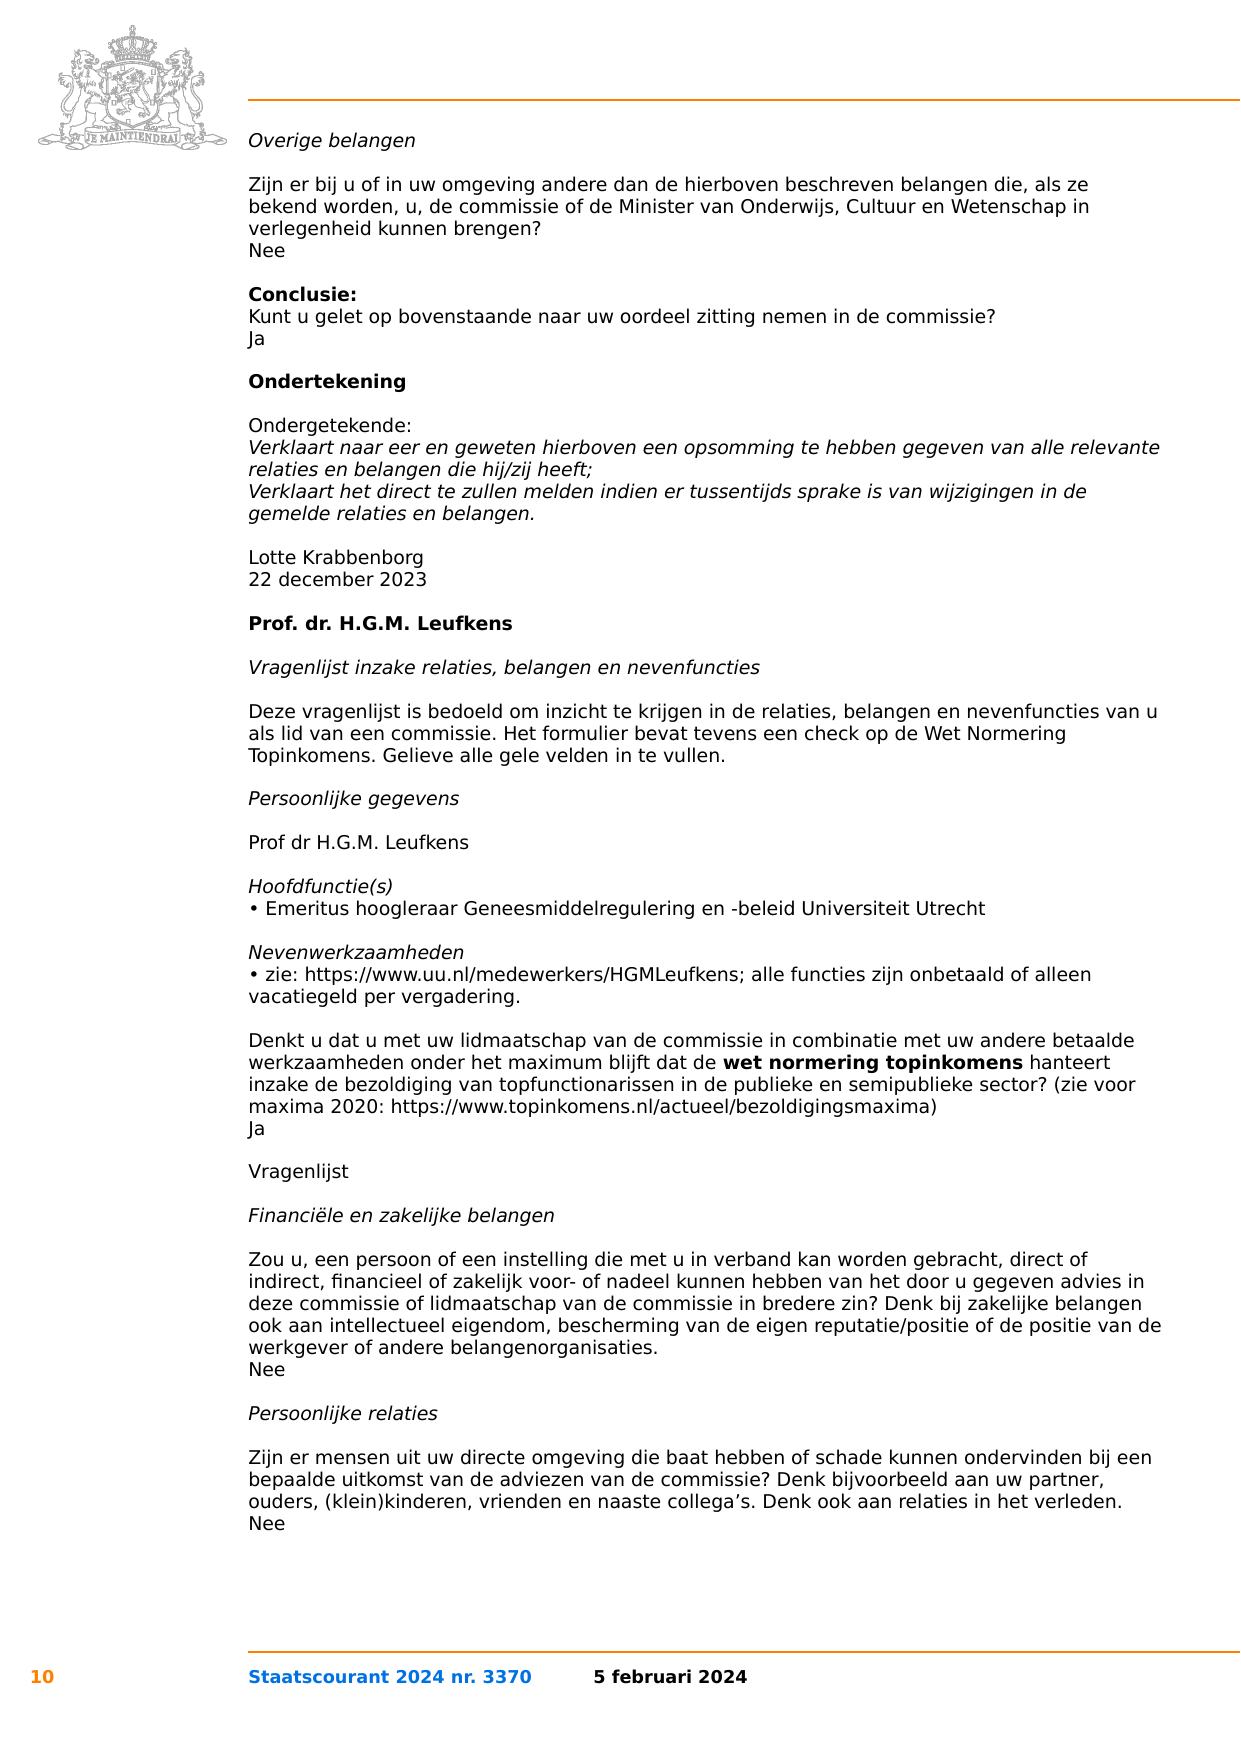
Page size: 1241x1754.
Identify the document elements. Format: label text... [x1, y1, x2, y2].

text Zou u, een persoon of een instelling die met u in verband kan worden gebracht, direct of indirect, financieel of zakelijk voor- of nadeel kunnen hebben van het door u gegeven advies in deze commissie of lidmaatschap van de commissie in bredere zin? Denk bij zakelijke belangen ook aan intellectueel eigendom, bescherming van de eigen reputatie/positie of de positie van de werkgever of andere belangenorganisaties. [248, 1249, 1163, 1359]
text Conclusie: [248, 283, 1163, 306]
text Ja [248, 1118, 1163, 1139]
subtitle Nevenwerkzaamheden [248, 942, 1163, 964]
text Ja [248, 327, 1163, 349]
text Zijn er mensen uit uw directe omgeving die baat hebben of schade kunnen ondervinden bij een bepaalde uitkomst van de adviezen van de commissie? Denk bijvoorbeeld aan uw partner, ouders, (klein)kinderen, vrienden en naaste collega’s. Denk ook aan relaties in het verleden. [248, 1447, 1163, 1513]
text Prof. dr. H.G.M. Leufkens [248, 613, 1163, 635]
text 22 december 2023 [248, 569, 1163, 591]
subtitle Ondertekening [248, 371, 1163, 393]
subtitle Vragenlijst [248, 1161, 1163, 1183]
subtitle Vragenlijst inzake relaties, belangen en nevenfuncties [248, 657, 1163, 679]
text • zie: https://www.uu.nl/medewerkers/HGMLeufkens; alle functies zijn onbetaald of alleen vacatiegeld per vergadering. [248, 964, 1163, 1008]
subtitle Hoofdfunctie(s) [248, 876, 1163, 898]
text Zijn er bij u of in uw omgeving andere dan de hierboven beschreven belangen die, als ze bekend worden, u, de commissie of de Minister van Onderwijs, Cultuur en Wetenschap in verlegenheid kunnen brengen? [248, 174, 1163, 240]
subtitle Persoonlijke relaties [248, 1403, 1163, 1425]
text Deze vragenlijst is bedoeld om inzicht te krijgen in de relaties, belangen en nevenfuncties van u als lid van een commissie. Het formulier bevat tevens een check op de Wet Normering Topinkomens. Gelieve alle gele velden in te vullen. [248, 701, 1163, 766]
subtitle Persoonlijke gegevens [248, 788, 1163, 810]
subtitle Overige belangen [248, 130, 1163, 152]
text Nee [248, 1513, 1163, 1535]
subtitle Financiële en zakelijke belangen [248, 1205, 1163, 1227]
text Lotte Krabbenborg [248, 547, 1163, 569]
picture [38, 25, 227, 150]
text Verklaart het direct te zullen melden indien er tussentijds sprake is van wijzigingen in de gemelde relaties en belangen. [248, 481, 1163, 525]
text Denkt u dat u met uw lidmaatschap van de commissie in combinatie met uw andere betaalde werkzaamheden onder het maximum blijft dat de wet normering topinkomens hanteert inzake de bezoldiging van topfunctionarissen in de publieke en semipublieke sector? (zie voor maxima 2020: https://www.topinkomens.nl/actueel/bezoldigingsmaxima) [248, 1030, 1163, 1118]
text • Emeritus hoogleraar Geneesmiddelregulering en -beleid Universiteit Utrecht [248, 898, 1163, 920]
text Nee [248, 1359, 1163, 1381]
text Nee [248, 240, 1163, 262]
text Ondergetekende: [248, 415, 1163, 437]
text Verklaart naar eer en geweten hierboven een opsomming te hebben gegeven van alle relevante relaties en belangen die hij/zij heeft; [248, 437, 1163, 481]
text Prof dr H.G.M. Leufkens [248, 832, 1163, 854]
text Kunt u gelet op bovenstaande naar uw oordeel zitting nemen in de commissie? [248, 306, 1163, 327]
